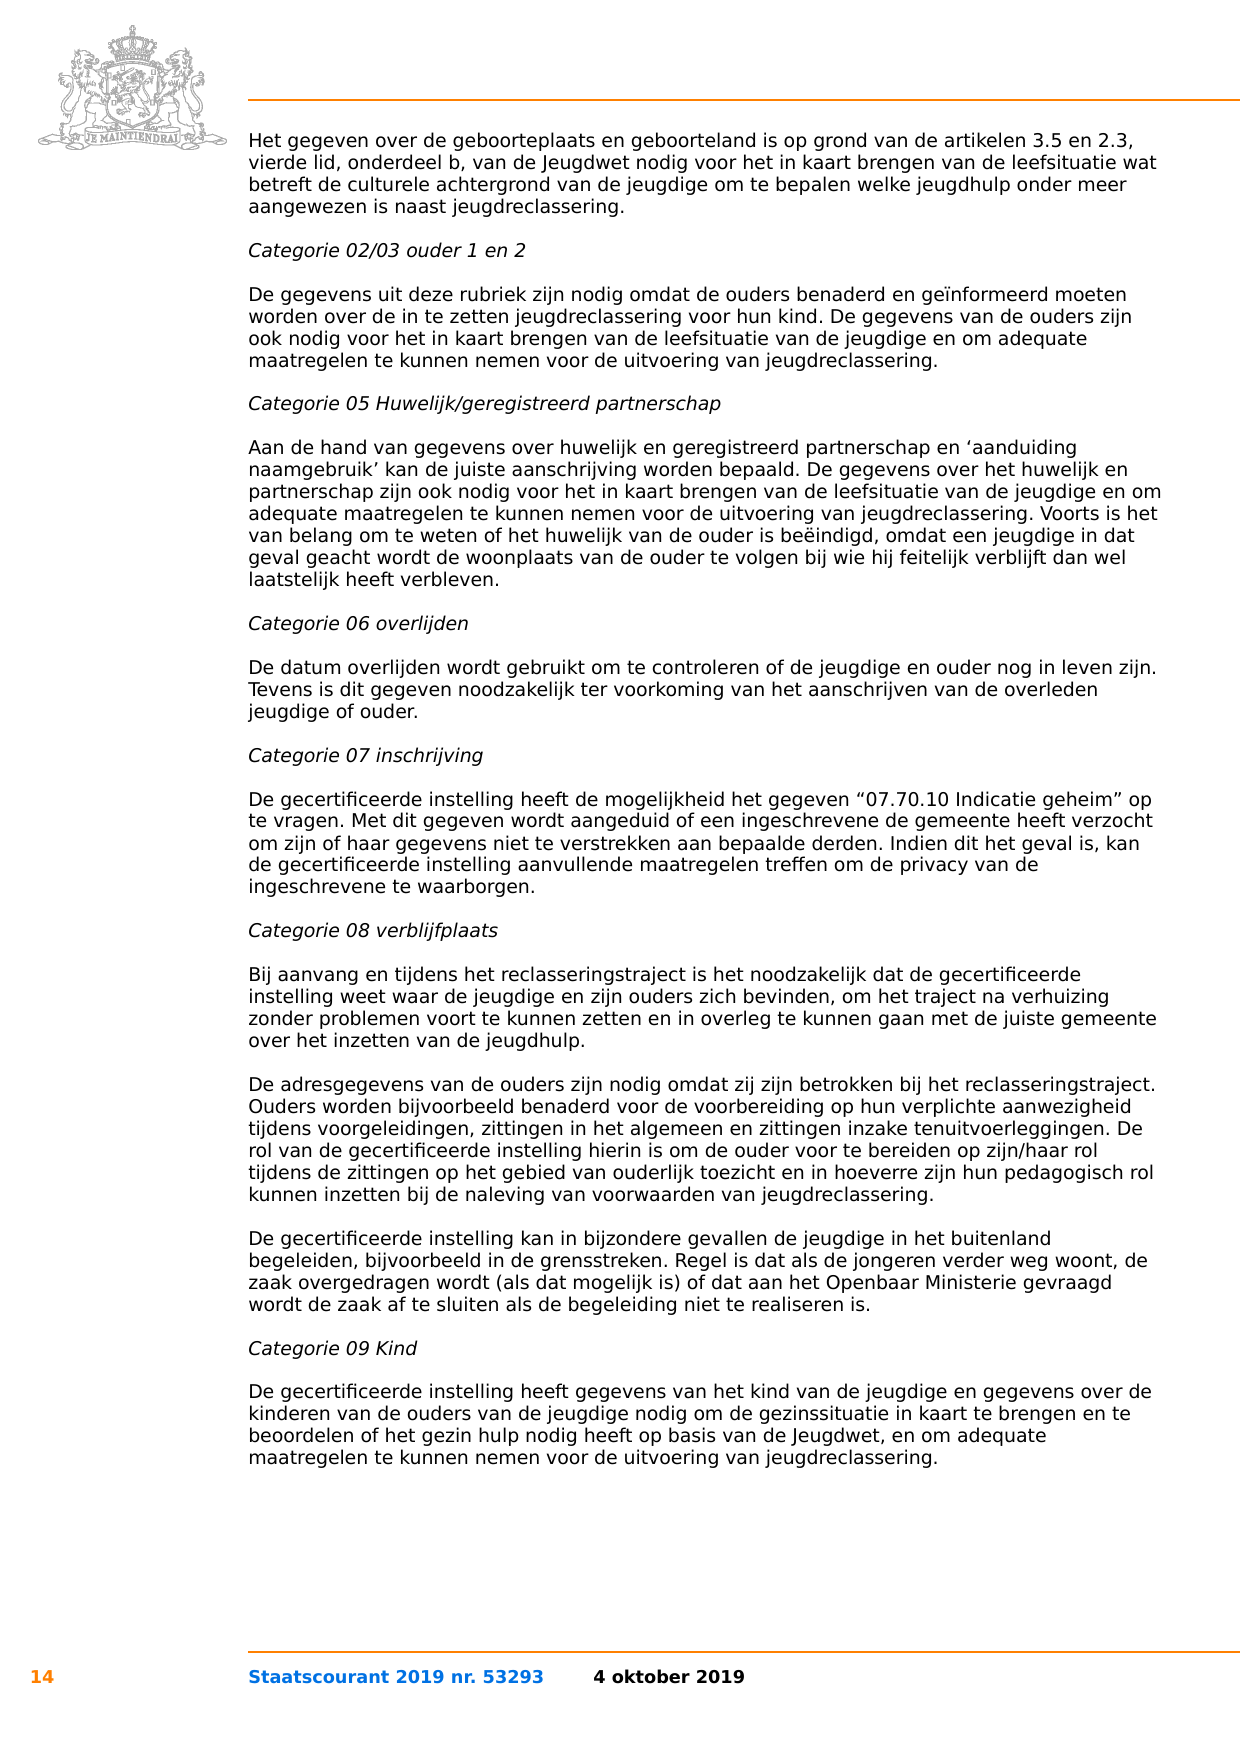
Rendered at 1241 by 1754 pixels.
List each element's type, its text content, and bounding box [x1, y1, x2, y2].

text De datum overlijden wordt gebruikt om te controleren of de jeugdige en ouder nog in leven zijn. Tevens is dit gegeven noodzakelijk ter voorkoming van het aanschrijven van de overleden jeugdige of ouder. [248, 657, 1163, 723]
text Het gegeven over de geboorteplaats en geboorteland is op grond van de artikelen 3.5 en 2.3, vierde lid, onderdeel b, van de Jeugdwet nodig voor het in kaart brengen van de leefsituatie wat betreft de culturele achtergrond van de jeugdige om te bepalen welke jeugdhulp onder meer aangewezen is naast jeugdreclassering. [248, 130, 1163, 218]
subtitle Categorie 06 overlijden [248, 613, 1163, 635]
text De gecertificeerde instelling heeft de mogelijkheid het gegeven “07.70.10 Indicatie geheim” op te vragen. Met dit gegeven wordt aangeduid of een ingeschrevene de gemeente heeft verzocht om zijn of haar gegevens niet te verstrekken aan bepaalde derden. Indien dit het geval is, kan de gecertificeerde instelling aanvullende maatregelen treffen om de privacy van de ingeschrevene te waarborgen. [248, 788, 1163, 898]
subtitle Categorie 02/03 ouder 1 en 2 [248, 240, 1163, 262]
text Aan de hand van gegevens over huwelijk en geregistreerd partnerschap en ‘aanduiding naamgebruik’ kan de juiste aanschrijving worden bepaald. De gegevens over het huwelijk en partnerschap zijn ook nodig voor het in kaart brengen van de leefsituatie van de jeugdige en om adequate maatregelen te kunnen nemen voor de uitvoering van jeugdreclassering. Voorts is het van belang om te weten of het huwelijk van de ouder is beëindigd, omdat een jeugdige in dat geval geacht wordt de woonplaats van de ouder te volgen bij wie hij feitelijk verblijft dan wel laatstelijk heeft verbleven. [248, 437, 1163, 591]
subtitle Categorie 09 Kind [248, 1337, 1163, 1359]
text De gecertificeerde instelling kan in bijzondere gevallen de jeugdige in het buitenland begeleiden, bijvoorbeeld in de grensstreken. Regel is dat als de jongeren verder weg woont, de zaak overgedragen wordt (als dat mogelijk is) of dat aan het Openbaar Ministerie gevraagd wordt de zaak af te sluiten als de begeleiding niet te realiseren is. [248, 1228, 1163, 1316]
text De adresgegevens van de ouders zijn nodig omdat zij zijn betrokken bij het reclasseringstraject. Ouders worden bijvoorbeeld benaderd voor de voorbereiding op hun verplichte aanwezigheid tijdens voorgeleidingen, zittingen in het algemeen en zittingen inzake tenuitvoerleggingen. De rol van de gecertificeerde instelling hierin is om de ouder voor te bereiden op zijn/haar rol tijdens de zittingen op het gebied van ouderlijk toezicht en in hoeverre zijn hun pedagogisch rol kunnen inzetten bij de naleving van voorwaarden van jeugdreclassering. [248, 1074, 1163, 1206]
picture [38, 25, 227, 150]
subtitle Categorie 08 verblijfplaats [248, 920, 1163, 942]
text De gecertificeerde instelling heeft gegevens van het kind van de jeugdige en gegevens over de kinderen van de ouders van de jeugdige nodig om de gezinssituatie in kaart te brengen en te beoordelen of het gezin hulp nodig heeft op basis van de Jeugdwet, en om adequate maatregelen te kunnen nemen voor de uitvoering van jeugdreclassering. [248, 1381, 1163, 1469]
subtitle Categorie 07 inschrijving [248, 744, 1163, 767]
subtitle Categorie 05 Huwelijk/geregistreerd partnerschap [248, 393, 1163, 415]
text De gegevens uit deze rubriek zijn nodig omdat de ouders benaderd en geïnformeerd moeten worden over de in te zetten jeugdreclassering voor hun kind. De gegevens van de ouders zijn ook nodig voor het in kaart brengen van de leefsituatie van de jeugdige en om adequate maatregelen te kunnen nemen voor de uitvoering van jeugdreclassering. [248, 283, 1163, 371]
text Bij aanvang en tijdens het reclasseringstraject is het noodzakelijk dat de gecertificeerde instelling weet waar de jeugdige en zijn ouders zich bevinden, om het traject na verhuizing zonder problemen voort te kunnen zetten en in overleg te kunnen gaan met de juiste gemeente over het inzetten van de jeugdhulp. [248, 964, 1163, 1052]
